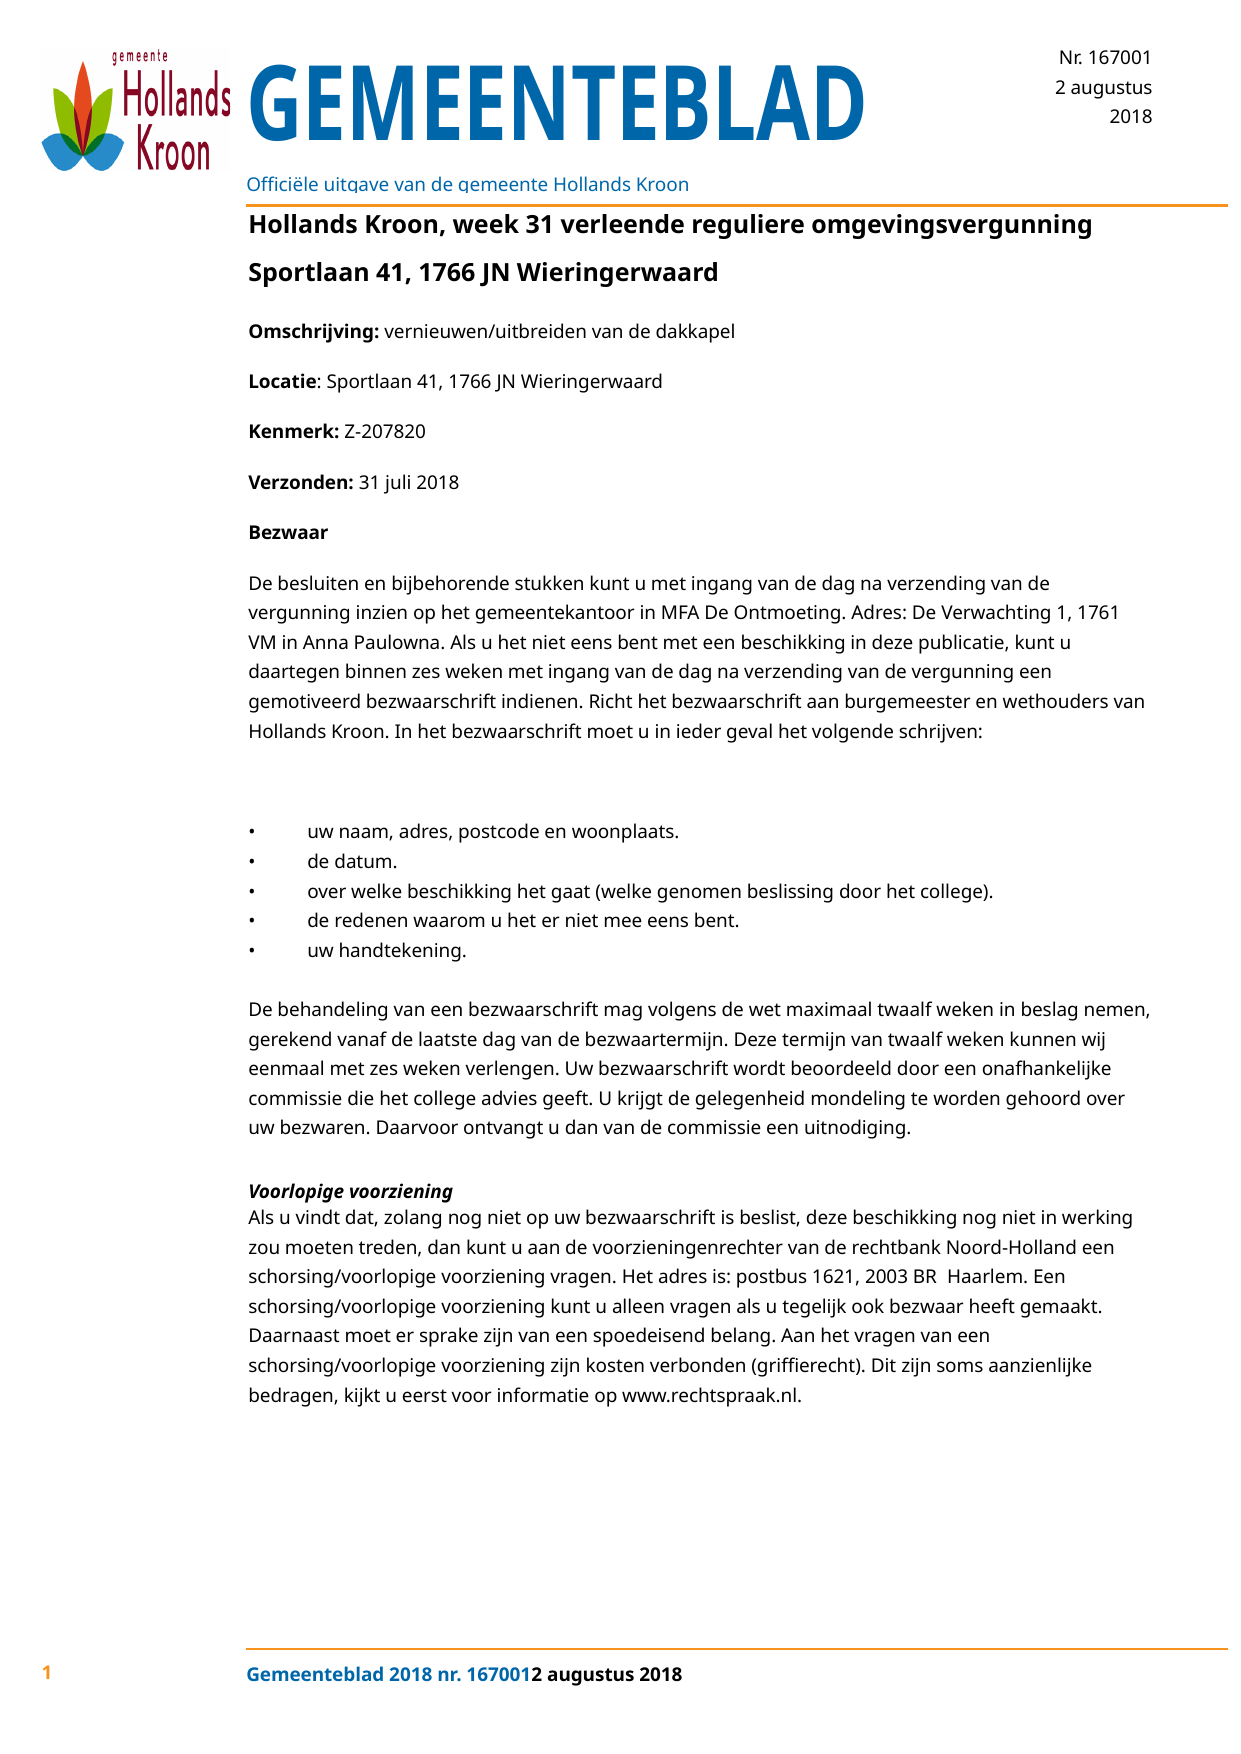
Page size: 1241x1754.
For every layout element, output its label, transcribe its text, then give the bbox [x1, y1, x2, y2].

list de redenen waarom u het er niet mee eens bent. [248, 907, 1152, 933]
list de datum. [248, 848, 1152, 874]
list uw handtekening. [248, 937, 1152, 963]
text Hollands Kroon, week 31 verleende reguliere omgevingsvergunning Sportlaan 41, 1766 JN Wieringerwaard [248, 207, 1152, 288]
text De besluiten en bijbehorende stukken kunt u met ingang van de dag na verzending van de vergunning inzien op het gemeentekantoor in MFA De Ontmoeting. Adres: De Verwachting 1, 1761 VM in Anna Paulowna. Als u het niet eens bent met een beschikking in deze publicatie, kunt u daartegen binnen zes weken met ingang van de dag na verzending van de vergunning een gemotiveerd bezwaarschrift indienen. Richt het bezwaarschrift aan burgemeester en wethouders van Hollands Kroon. In het bezwaarschrift moet u in ieder geval het volgende schrijven: [248, 570, 1152, 744]
text Kenmerk: Z-207820 [248, 419, 1152, 444]
text Voorlopige voorziening [248, 1178, 1152, 1204]
list uw naam, adres, postcode en woonplaats. [248, 819, 1152, 844]
text Als u vindt dat, zolang nog niet op uw bezwaarschrift is beslist, deze beschikking nog niet in werking zou moeten treden, dan kunt u aan de voorzieningenrechter van de rechtbank Noord-Holland een schorsing/voorlopige voorziening vragen. Het adres is: postbus 1621, 2003 BR Haarlem. Een schorsing/voorlopige voorziening kunt u alleen vragen als u tegelijk ook bezwaar heeft gemaakt. Daarnaast moet er sprake zijn van een spoedeisend belang. Aan het vragen van een schorsing/voorlopige voorziening zijn kosten verbonden (griffierecht). Dit zijn soms aanzienlijke bedragen, kijkt u eerst voor informatie op www.rechtspraak.nl. [248, 1204, 1152, 1407]
text Locatie: Sportlaan 41, 1766 JN Wieringerwaard [248, 368, 1152, 394]
text Omschrijving: vernieuwen/uitbreiden van de dakkapel [248, 318, 1152, 344]
text De behandeling van een bezwaarschrift mag volgens de wet maximaal twaalf weken in beslag nemen, gerekend vanaf de laatste dag van de bezwaartermijn. Deze termijn van twaalf weken kunnen wij eenmaal met zes weken verlengen. Uw bezwaarschrift wordt beoordeeld door een onafhankelijke commissie die het college advies geeft. U krijgt de gelegenheid mondeling te worden gehoord over uw bezwaren. Daarvoor ontvangt u dan van de commissie een uitnodiging. [248, 996, 1152, 1140]
text Verzonden: 31 juli 2018 [248, 469, 1152, 495]
picture [41, 47, 231, 172]
text Bezwaar [248, 519, 1152, 545]
list over welke beschikking het gaat (welke genomen beslissing door het college). [248, 878, 1152, 904]
